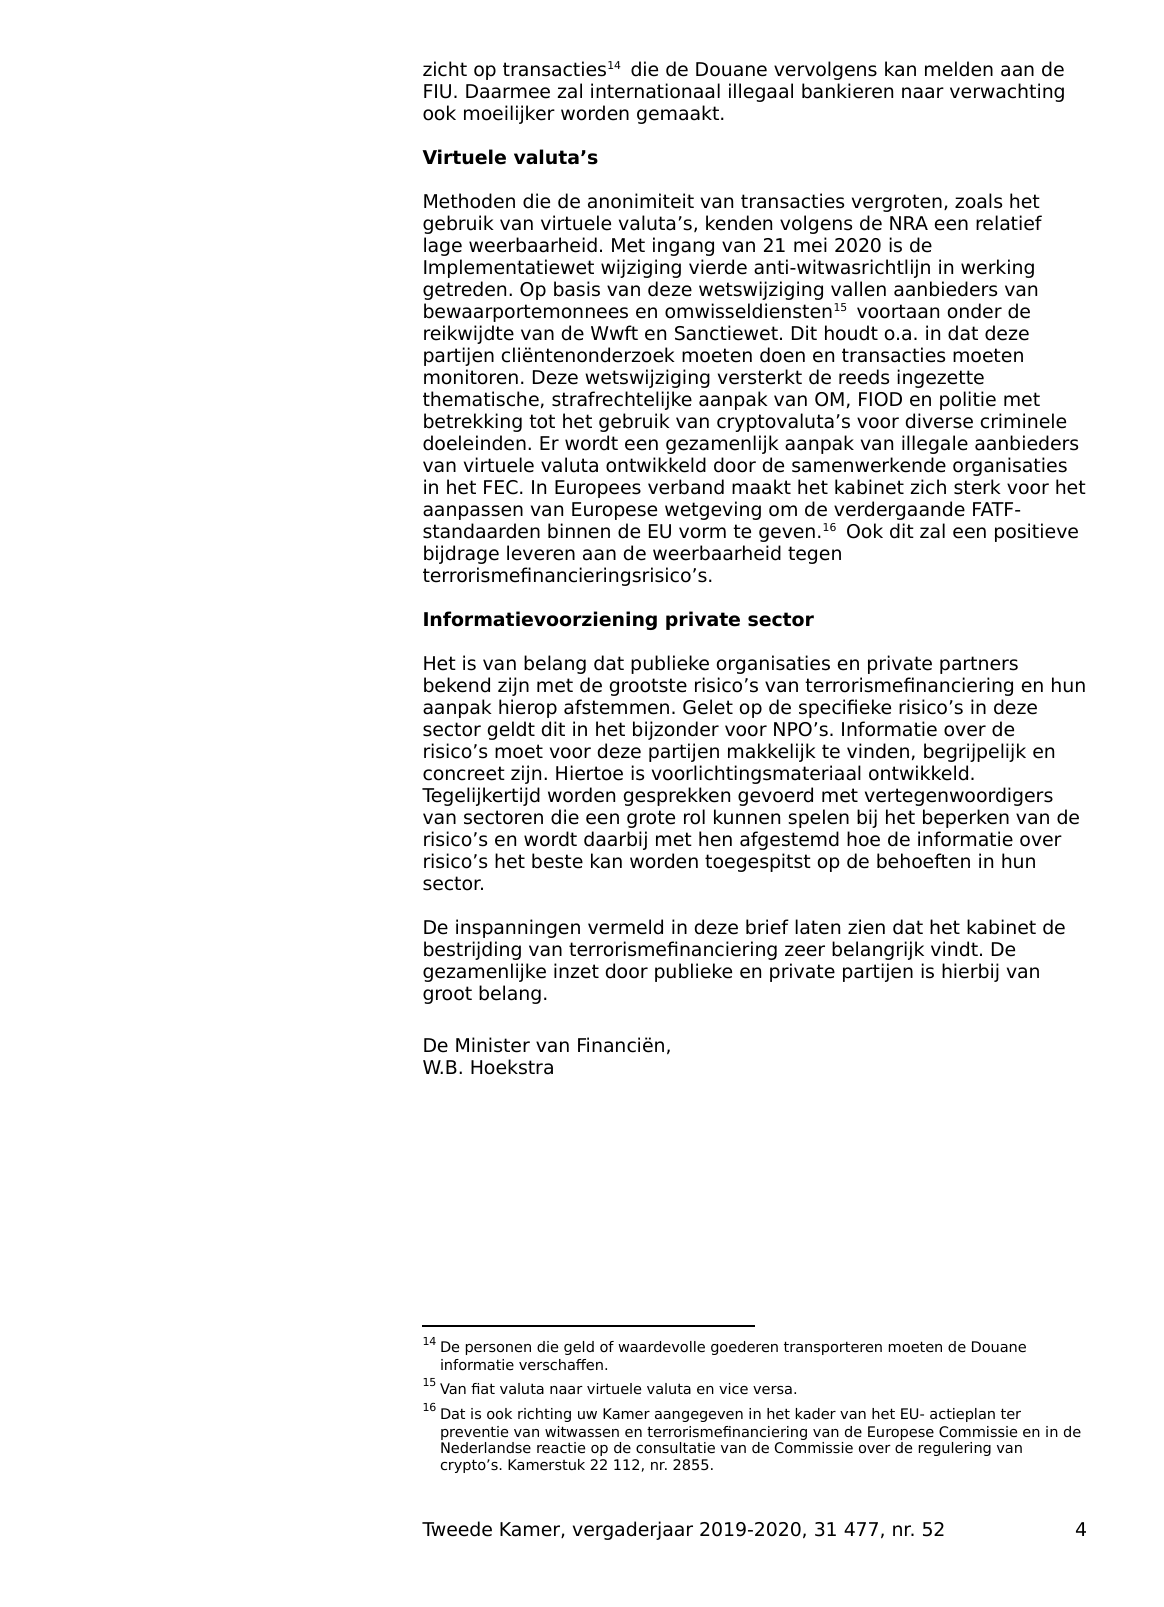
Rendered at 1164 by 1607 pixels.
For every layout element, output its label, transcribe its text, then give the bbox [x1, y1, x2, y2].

text Dat is ook richting uw Kamer aangegeven in het kader van het EU- actieplan ter preventie van witwassen en terrorismefinanciering van de Europese Commissie en in de Nederlandse reactie op de consultatie van de Commissie over de regulering van crypto’s. Kamerstuk 22 112, nr. 2855. [422, 1402, 1087, 1474]
subtitle Informatievoorziening private sector [422, 609, 1087, 631]
text De Minister van Financiën, W.B. Hoekstra [422, 1035, 1087, 1079]
text Methoden die de anonimiteit van transacties vergroten, zoals het gebruik van virtuele valuta’s, kenden volgens de NRA een relatief lage weerbaarheid. Met ingang van 21 mei 2020 is de Implementatiewet wijziging vierde anti-witwasrichtlijn in werking getreden. Op basis van deze wetswijziging vallen aanbieders van bewaarportemonnees en omwisseldiensten voortaan onder de reikwijdte van de Wwft en Sanctiewet. Dit houdt o.a. in dat deze partijen cliëntenonderzoek moeten doen en transacties moeten monitoren. Deze wetswijziging versterkt de reeds ingezette thematische, strafrechtelijke aanpak van OM, FIOD en politie met betrekking tot het gebruik van cryptovaluta’s voor diverse criminele doeleinden. Er wordt een gezamenlijk aanpak van illegale aanbieders van virtuele valuta ontwikkeld door de samenwerkende organisaties in het FEC. In Europees verband maakt het kabinet zich sterk voor het aanpassen van Europese wetgeving om de verdergaande FATF-standaarden binnen de EU vorm te geven. Ook dit zal een positieve bijdrage leveren aan de weerbaarheid tegen terrorismefinancieringsrisico’s. [422, 191, 1087, 587]
text Van fiat valuta naar virtuele valuta en vice versa. [422, 1377, 1087, 1399]
text Het is van belang dat publieke organisaties en private partners bekend zijn met de grootste risico’s van terrorismefinanciering en hun aanpak hierop afstemmen. Gelet op de specifieke risico’s in deze sector geldt dit in het bijzonder voor NPO’s. Informatie over de risico’s moet voor deze partijen makkelijk te vinden, begrijpelijk en concreet zijn. Hiertoe is voorlichtingsmateriaal ontwikkeld. Tegelijkertijd worden gesprekken gevoerd met vertegenwoordigers van sectoren die een grote rol kunnen spelen bij het beperken van de risico’s en wordt daarbij met hen afgestemd hoe de informatie over risico’s het beste kan worden toegespitst op de behoeften in hun sector. [422, 653, 1087, 895]
text zicht op transacties die de Douane vervolgens kan melden aan de FIU. Daarmee zal internationaal illegaal bankieren naar verwachting ook moeilijker worden gemaakt. [422, 59, 1087, 125]
text De inspanningen vermeld in deze brief laten zien dat het kabinet de bestrijding van terrorismefinanciering zeer belangrijk vindt. De gezamenlijke inzet door publieke en private partijen is hierbij van groot belang. [422, 917, 1087, 1005]
subtitle Virtuele valuta’s [422, 147, 1087, 169]
text De personen die geld of waardevolle goederen transporteren moeten de Douane informatie verschaffen. [422, 1335, 1087, 1374]
